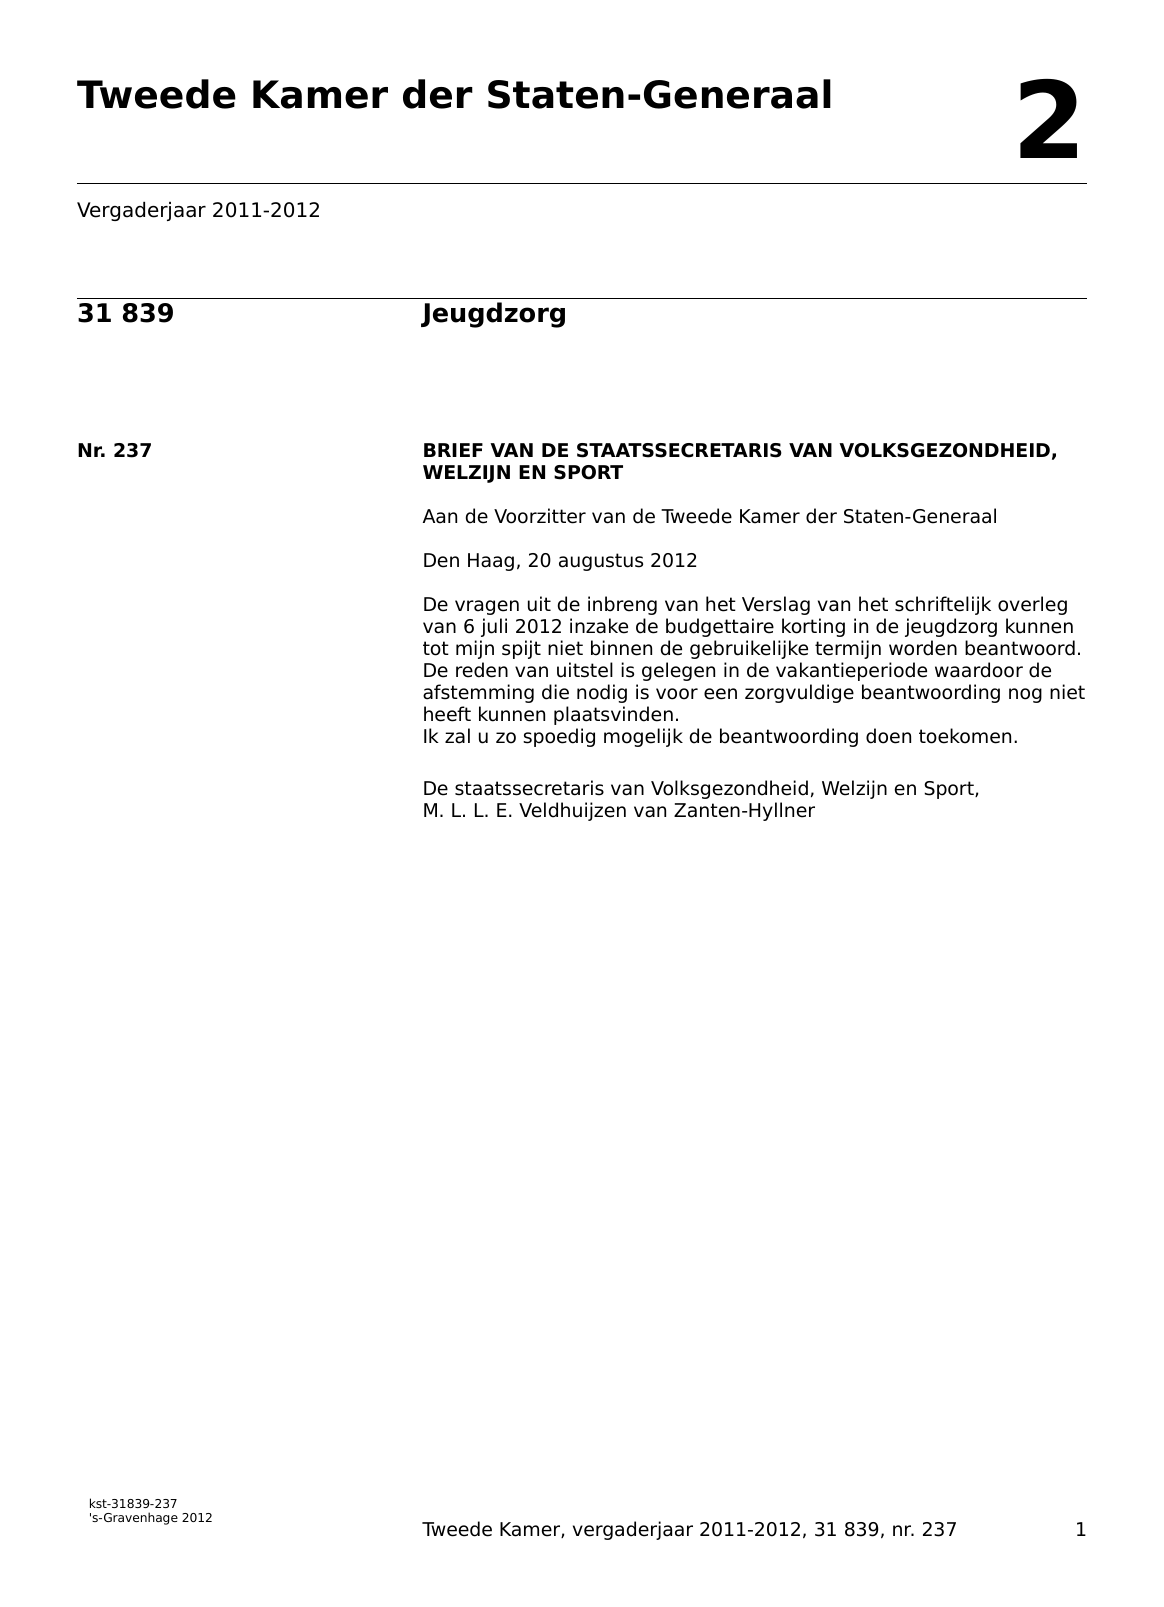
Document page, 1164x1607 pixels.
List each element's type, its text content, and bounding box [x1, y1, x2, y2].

text De vragen uit de inbreng van het Verslag van het schriftelijk overleg van 6 juli 2012 inzake de budgettaire korting in de jeugdzorg kunnen tot mijn spijt niet binnen de gebruikelijke termijn worden beantwoord. [422, 594, 1087, 660]
table_cell Vergaderjaar 2011-2012 [77, 184, 1087, 298]
text Ik zal u zo spoedig mogelijk de beantwoording doen toekomen. [422, 726, 1087, 748]
table_header Tweede Kamer der Staten-Generaal [77, 59, 886, 183]
text 's-Gravenhage 2012 [88, 1511, 323, 1525]
text De staatssecretaris van Volksgezondheid, Welzijn en Sport, M. L. L. E. Veldhuijzen van Zanten-Hyllner [422, 778, 1087, 822]
text Aan de Voorzitter van de Tweede Kamer der Staten-Generaal [422, 506, 1087, 528]
table_header 2 [886, 59, 1087, 183]
text De reden van uitstel is gelegen in de vakantieperiode waardoor de afstemming die nodig is voor een zorgvuldige beantwoording nog niet heeft kunnen plaatsvinden. [422, 660, 1087, 726]
subtitle Nr. 237 BRIEF VAN DE STAATSSECRETARIS VAN VOLKSGEZONDHEID, WELZIJN EN SPORT [77, 440, 1087, 484]
subtitle 31 839 Jeugdzorg [77, 299, 1087, 329]
text kst-31839-237 [88, 1497, 323, 1511]
text Den Haag, 20 augustus 2012 [422, 550, 1087, 572]
